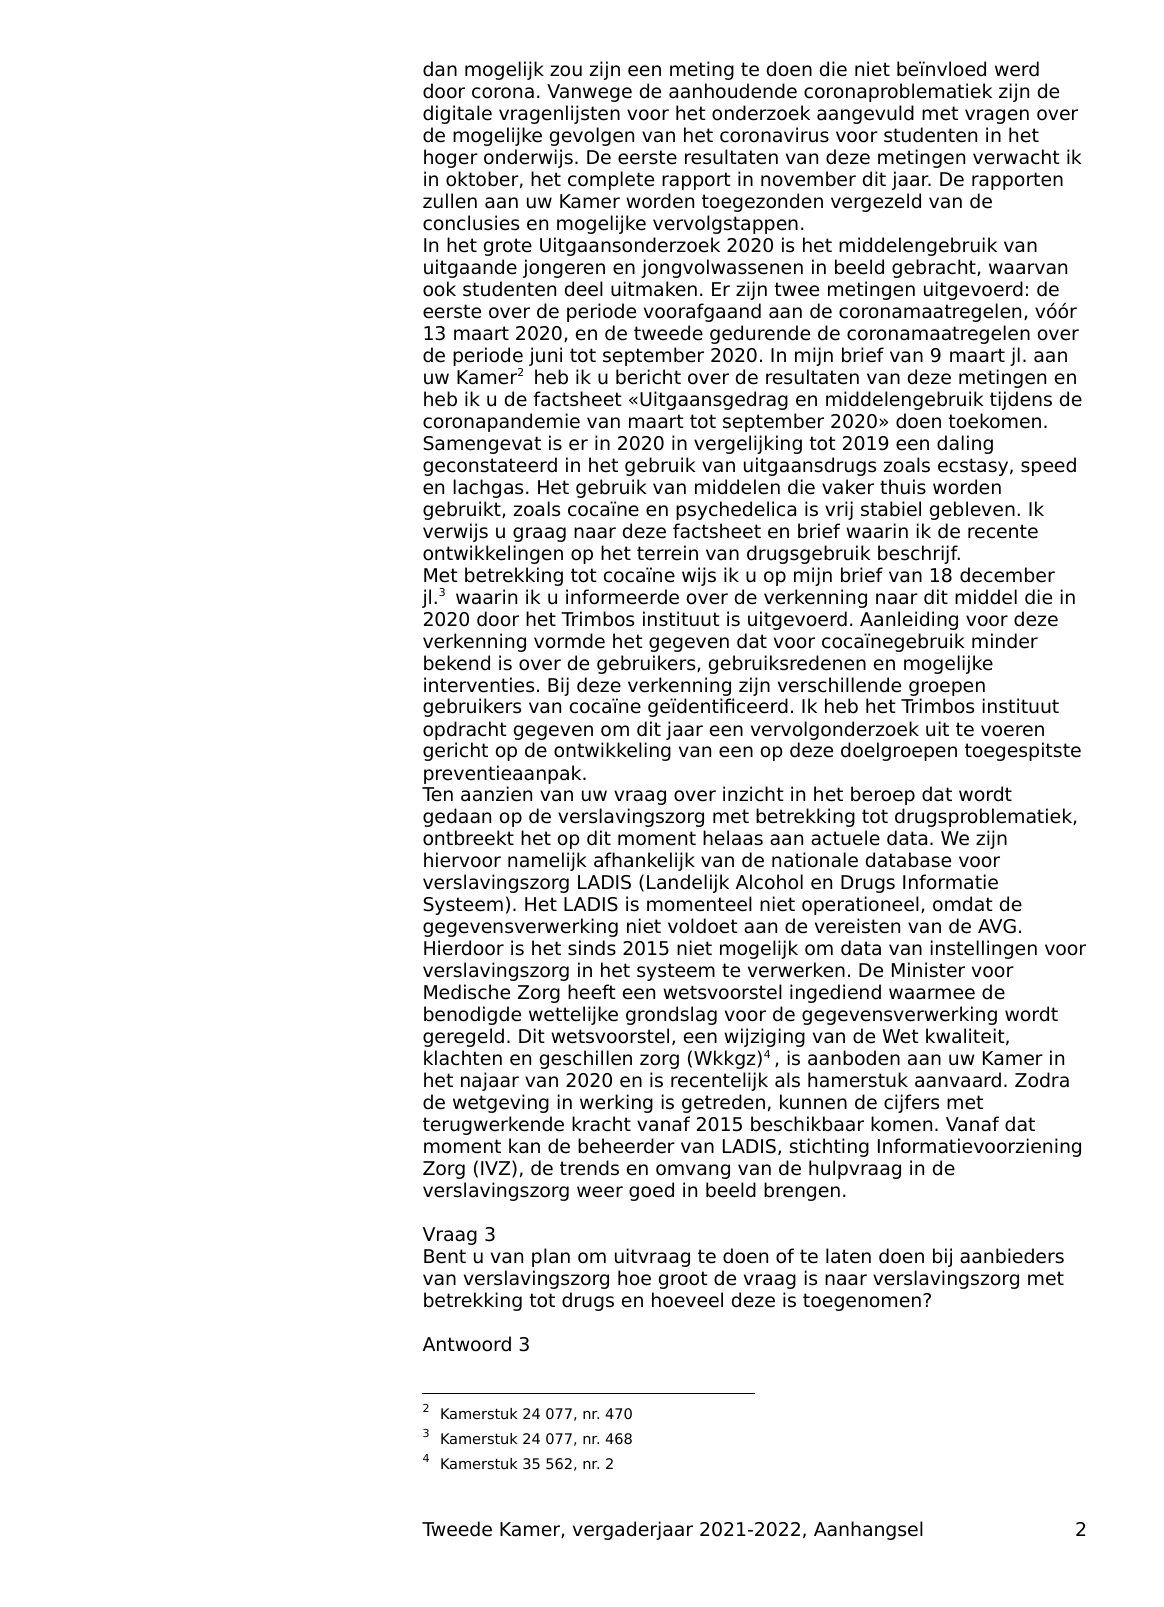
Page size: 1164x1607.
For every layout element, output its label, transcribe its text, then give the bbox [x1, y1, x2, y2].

text Vraag 3 [422, 1224, 1087, 1246]
text dan mogelijk zou zijn een meting te doen die niet beïnvloed werd door corona. Vanwege de aanhoudende coronaproblematiek zijn de digitale vragenlijsten voor het onderzoek aangevuld met vragen over de mogelijke gevolgen van het coronavirus voor studenten in het hoger onderwijs. De eerste resultaten van deze metingen verwacht ik in oktober, het complete rapport in november dit jaar. De rapporten zullen aan uw Kamer worden toegezonden vergezeld van de conclusies en mogelijke vervolgstappen. [422, 59, 1087, 235]
text Ten aanzien van uw vraag over inzicht in het beroep dat wordt gedaan op de verslavingszorg met betrekking tot drugsproblematiek, ontbreekt het op dit moment helaas aan actuele data. We zijn hiervoor namelijk afhankelijk van de nationale database voor verslavingszorg LADIS (Landelijk Alcohol en Drugs Informatie Systeem). Het LADIS is momenteel niet operationeel, omdat de gegevensverwerking niet voldoet aan de vereisten van de AVG. Hierdoor is het sinds 2015 niet mogelijk om data van instellingen voor verslavingszorg in het systeem te verwerken. De Minister voor Medische Zorg heeft een wetsvoorstel ingediend waarmee de benodigde wettelijke grondslag voor de gegevensverwerking wordt geregeld. Dit wetsvoorstel, een wijziging van de Wet kwaliteit, klachten en geschillen zorg (Wkkgz), is aanboden aan uw Kamer in het najaar van 2020 en is recentelijk als hamerstuk aanvaard. Zodra de wetgeving in werking is getreden, kunnen de cijfers met terugwerkende kracht vanaf 2015 beschikbaar komen. Vanaf dat moment kan de beheerder van LADIS, stichting Informatievoorziening Zorg (IVZ), de trends en omvang van de hulpvraag in de verslavingszorg weer goed in beeld brengen. [422, 784, 1087, 1202]
text Bent u van plan om uitvraag te doen of te laten doen bij aanbieders van verslavingszorg hoe groot de vraag is naar verslavingszorg met betrekking tot drugs en hoeveel deze is toegenomen? [422, 1246, 1087, 1312]
text Kamerstuk 24 077, nr. 470 [422, 1402, 1087, 1424]
text In het grote Uitgaansonderzoek 2020 is het middelengebruik van uitgaande jongeren en jongvolwassenen in beeld gebracht, waarvan ook studenten deel uitmaken. Er zijn twee metingen uitgevoerd: de eerste over de periode voorafgaand aan de coronamaatregelen, vóór 13 maart 2020, en de tweede gedurende de coronamaatregelen over de periode juni tot september 2020. In mijn brief van 9 maart jl. aan uw Kamer heb ik u bericht over de resultaten van deze metingen en heb ik u de factsheet «Uitgaansgedrag en middelengebruik tijdens de coronapandemie van maart tot september 2020» doen toekomen. Samengevat is er in 2020 in vergelijking tot 2019 een daling geconstateerd in het gebruik van uitgaansdrugs zoals ecstasy, speed en lachgas. Het gebruik van middelen die vaker thuis worden gebruikt, zoals cocaïne en psychedelica is vrij stabiel gebleven. Ik verwijs u graag naar deze factsheet en brief waarin ik de recente ontwikkelingen op het terrein van drugsgebruik beschrijf. [422, 235, 1087, 564]
text Antwoord 3 [422, 1334, 1087, 1356]
text Met betrekking tot cocaïne wijs ik u op mijn brief van 18 december jl. waarin ik u informeerde over de verkenning naar dit middel die in 2020 door het Trimbos instituut is uitgevoerd. Aanleiding voor deze verkenning vormde het gegeven dat voor cocaïnegebruik minder bekend is over de gebruikers, gebruiksredenen en mogelijke interventies. Bij deze verkenning zijn verschillende groepen gebruikers van cocaïne geïdentificeerd. Ik heb het Trimbos instituut opdracht gegeven om dit jaar een vervolgonderzoek uit te voeren gericht op de ontwikkeling van een op deze doelgroepen toegespitste preventieaanpak. [422, 564, 1087, 784]
text Kamerstuk 35 562, nr. 2 [422, 1452, 1087, 1474]
text Kamerstuk 24 077, nr. 468 [422, 1427, 1087, 1449]
